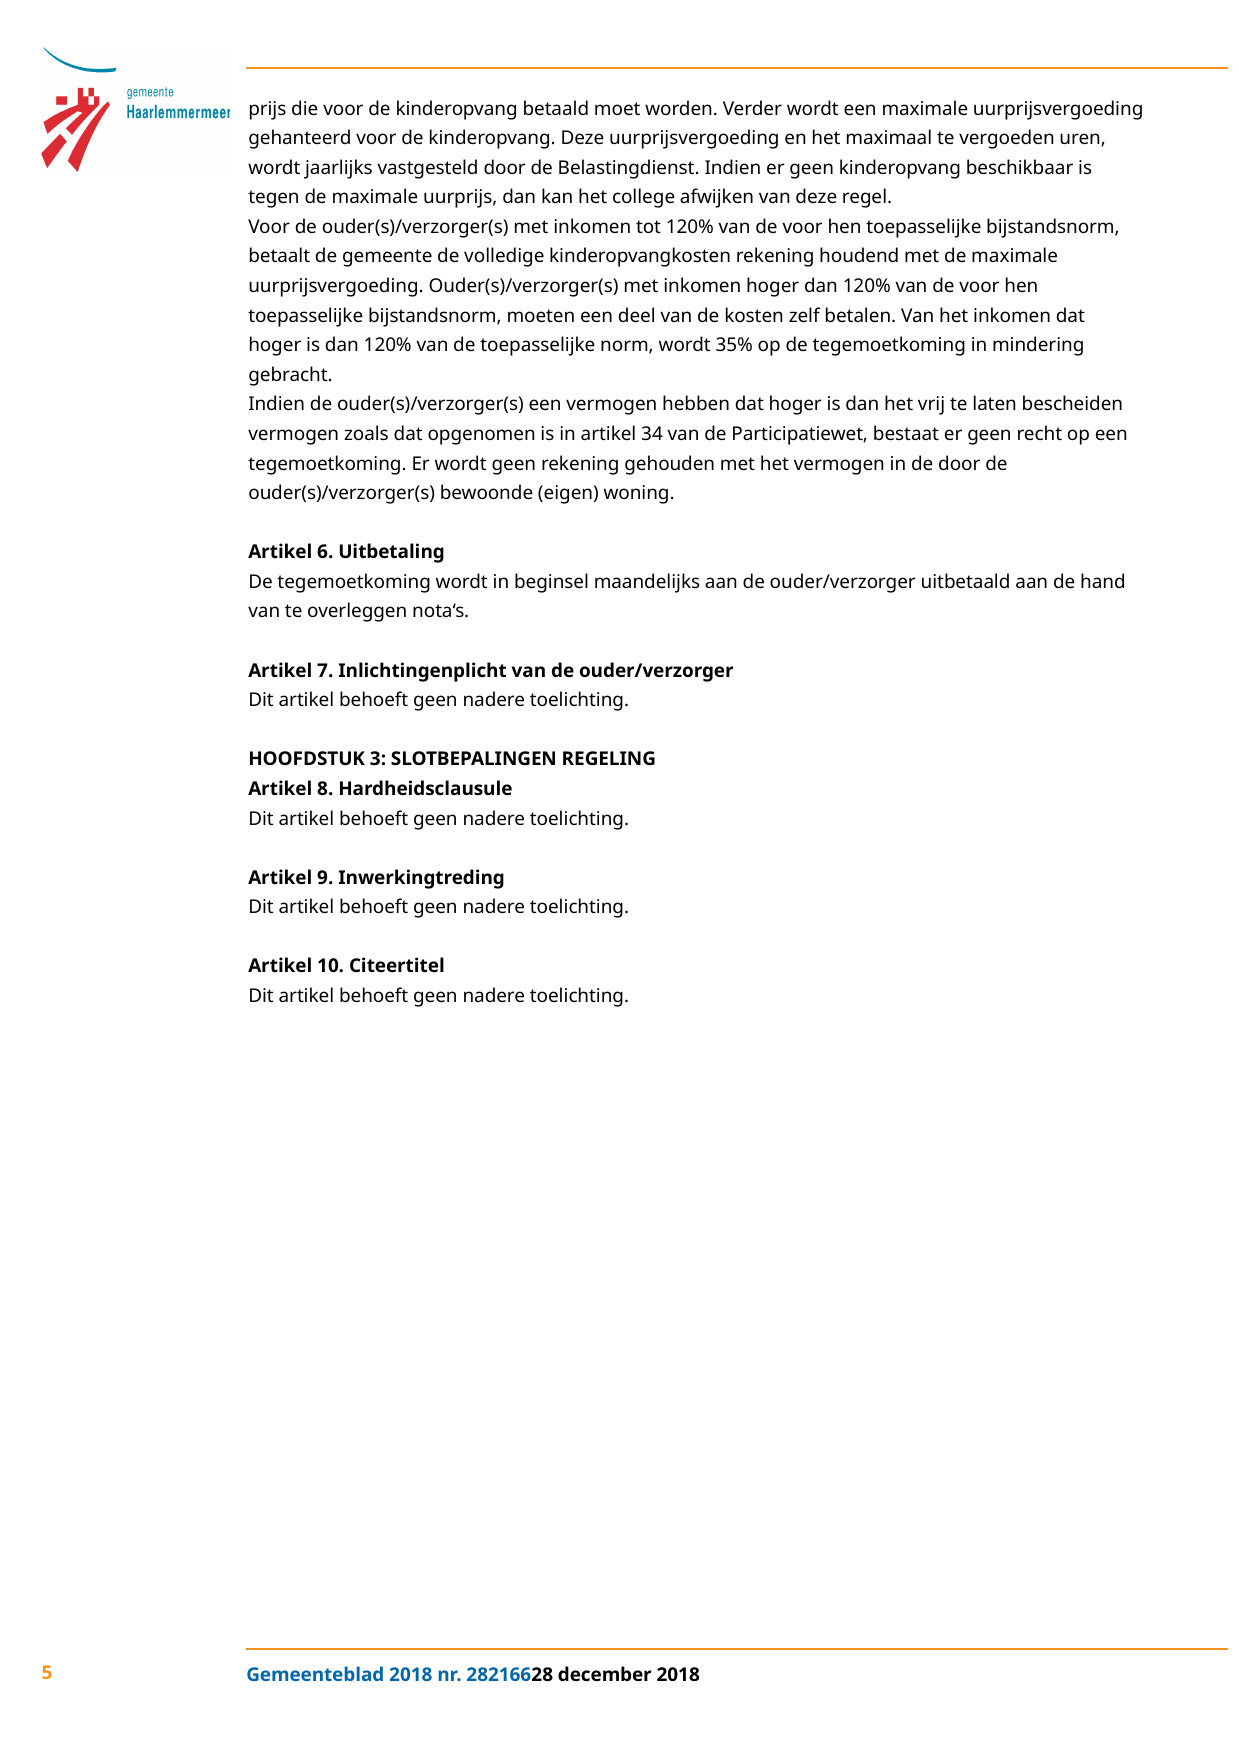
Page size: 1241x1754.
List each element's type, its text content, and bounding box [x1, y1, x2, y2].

text Artikel 8. Hardheidsclausule [248, 775, 1152, 801]
text Dit artikel behoeft geen nadere toelichting. [248, 686, 1152, 712]
text Voor de ouder(s)/verzorger(s) met inkomen tot 120% van de voor hen toepasselijke bijstandsnorm, [248, 213, 1152, 239]
text betaalt de gemeente de volledige kinderopvangkosten rekening houdend met de maximale [248, 243, 1152, 268]
picture [41, 47, 231, 172]
text Artikel 10. Citeertitel [248, 953, 1152, 978]
text prijs die voor de kinderopvang betaald moet worden. Verder wordt een maximale uurprijsvergoeding [248, 95, 1152, 121]
text De tegemoetkoming wordt in beginsel maandelijks aan de ouder/verzorger uitbetaald aan de hand [248, 568, 1152, 594]
text vermogen zoals dat opgenomen is in artikel 34 van de Participatiewet, bestaat er geen recht op een [248, 420, 1152, 446]
text Artikel 6. Uitbetaling [248, 538, 1152, 564]
text van te overleggen nota‘s. [248, 598, 1152, 623]
text gehanteerd voor de kinderopvang. Deze uurprijsvergoeding en het maximaal te vergoeden uren, [248, 124, 1152, 150]
text ouder(s)/verzorger(s) bewoonde (eigen) woning. [248, 479, 1152, 505]
text Artikel 9. Inwerkingtreding [248, 864, 1152, 890]
text gebracht. [248, 361, 1152, 387]
text uurprijsvergoeding. Ouder(s)/verzorger(s) met inkomen hoger dan 120% van de voor hen [248, 272, 1152, 298]
text Dit artikel behoeft geen nadere toelichting. [248, 893, 1152, 919]
text Indien de ouder(s)/verzorger(s) een vermogen hebben dat hoger is dan het vrij te laten bescheiden [248, 391, 1152, 416]
text Artikel 7. Inlichtingenplicht van de ouder/verzorger [248, 657, 1152, 683]
text tegemoetkoming. Er wordt geen rekening gehouden met het vermogen in de door de [248, 450, 1152, 476]
text Dit artikel behoeft geen nadere toelichting. [248, 805, 1152, 831]
text hoger is dan 120% van de toepasselijke norm, wordt 35% op de tegemoetkoming in mindering [248, 331, 1152, 357]
text wordt jaarlijks vastgesteld door de Belastingdienst. Indien er geen kinderopvang beschikbaar is [248, 154, 1152, 180]
text tegen de maximale uurprijs, dan kan het college afwijken van deze regel. [248, 183, 1152, 209]
text Dit artikel behoeft geen nadere toelichting. [248, 982, 1152, 1008]
text toepasselijke bijstandsnorm, moeten een deel van de kosten zelf betalen. Van het inkomen dat [248, 302, 1152, 328]
text HOOFDSTUK 3: SLOTBEPALINGEN REGELING [248, 746, 1152, 771]
